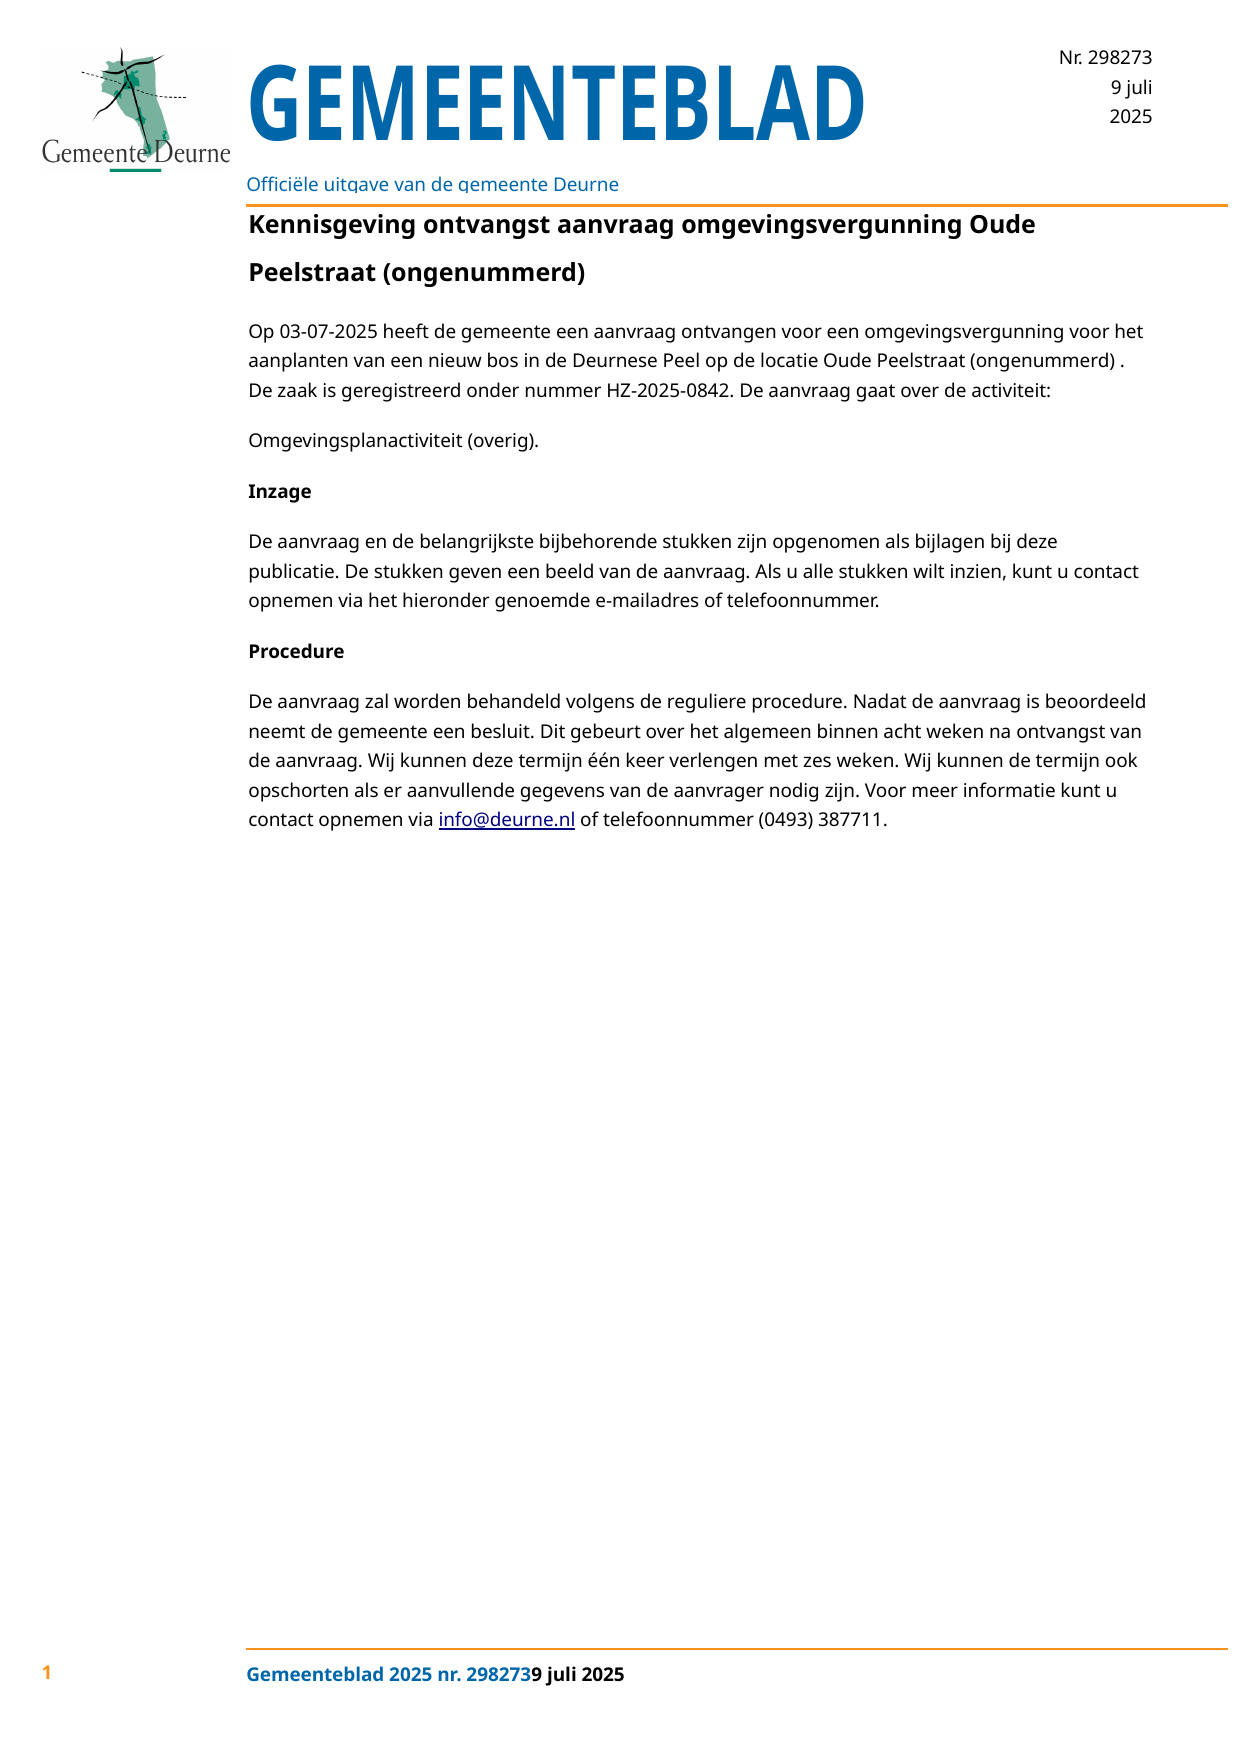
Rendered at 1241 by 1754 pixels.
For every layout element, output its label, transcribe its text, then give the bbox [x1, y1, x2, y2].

text Op 03-07-2025 heeft de gemeente een aanvraag ontvangen voor een omgevingsvergunning voor het aanplanten van een nieuw bos in de Deurnese Peel op de locatie Oude Peelstraat (ongenummerd) . De zaak is geregistreerd onder nummer HZ-2025-0842. De aanvraag gaat over de activiteit: [248, 318, 1152, 403]
text De aanvraag zal worden behandeld volgens de reguliere procedure. Nadat de aanvraag is beoordeeld neemt de gemeente een besluit. Dit gebeurt over het algemeen binnen acht weken na ontvangst van de aanvraag. Wij kunnen deze termijn één keer verlengen met zes weken. Wij kunnen de termijn ook opschorten als er aanvullende gegevens van de aanvrager nodig zijn. Voor meer informatie kunt u contact opnemen via info@deurne.nl of telefoonnummer (0493) 387711. [248, 688, 1152, 832]
text Procedure [248, 638, 1152, 664]
picture [41, 47, 231, 172]
text Inzage [248, 478, 1152, 504]
text De aanvraag en de belangrijkste bijbehorende stukken zijn opgenomen als bijlagen bij deze publicatie. De stukken geven een beeld van de aanvraag. Als u alle stukken wilt inzien, kunt u contact opnemen via het hieronder genoemde e-mailadres of telefoonnummer. [248, 528, 1152, 613]
text Omgevingsplanactiviteit (overig). [248, 427, 1152, 453]
text Kennisgeving ontvangst aanvraag omgevingsvergunning Oude Peelstraat (ongenummerd) [248, 207, 1152, 288]
